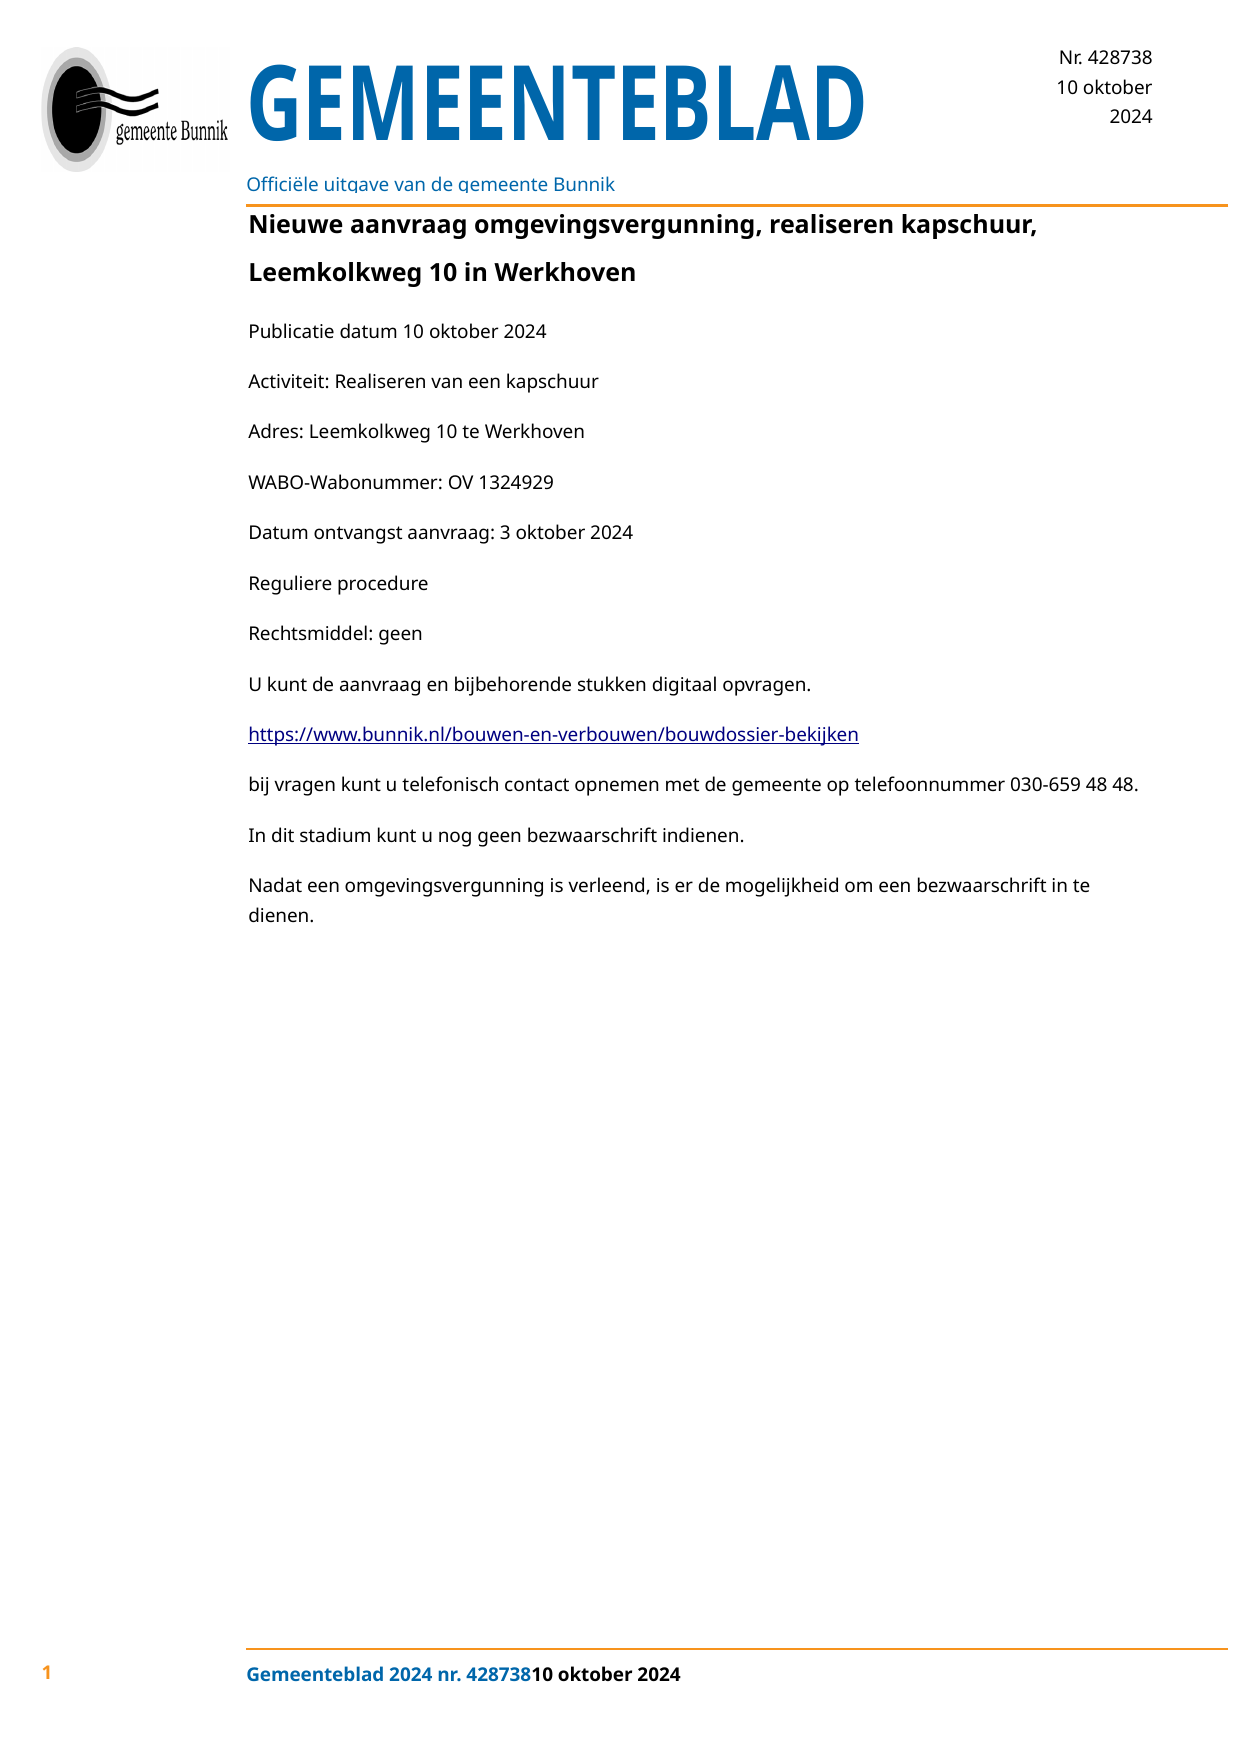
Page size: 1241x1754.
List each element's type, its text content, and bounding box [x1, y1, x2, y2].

text In dit stadium kunt u nog geen bezwaarschrift indienen. [248, 822, 1152, 848]
text Activiteit: Realiseren van een kapschuur [248, 368, 1152, 394]
text Datum ontvangst aanvraag: 3 oktober 2024 [248, 519, 1152, 545]
text U kunt de aanvraag en bijbehorende stukken digitaal opvragen. [248, 671, 1152, 697]
text WABO-Wabonummer: OV 1324929 [248, 469, 1152, 495]
text Nieuwe aanvraag omgevingsvergunning, realiseren kapschuur, Leemkolkweg 10 in Werkhoven [248, 207, 1152, 288]
text https://www.bunnik.nl/bouwen-en-verbouwen/bouwdossier-bekijken [248, 721, 1152, 747]
text Rechtsmiddel: geen [248, 620, 1152, 646]
picture [41, 47, 231, 172]
text bij vragen kunt u telefonisch contact opnemen met de gemeente op telefoonnummer 030-659 48 48. [248, 772, 1152, 797]
text Adres: Leemkolkweg 10 te Werkhoven [248, 419, 1152, 444]
text Reguliere procedure [248, 570, 1152, 596]
text Publicatie datum 10 oktober 2024 [248, 318, 1152, 344]
text Nadat een omgevingsvergunning is verleend, is er de mogelijkheid om een bezwaarschrift in te dienen. [248, 872, 1152, 928]
